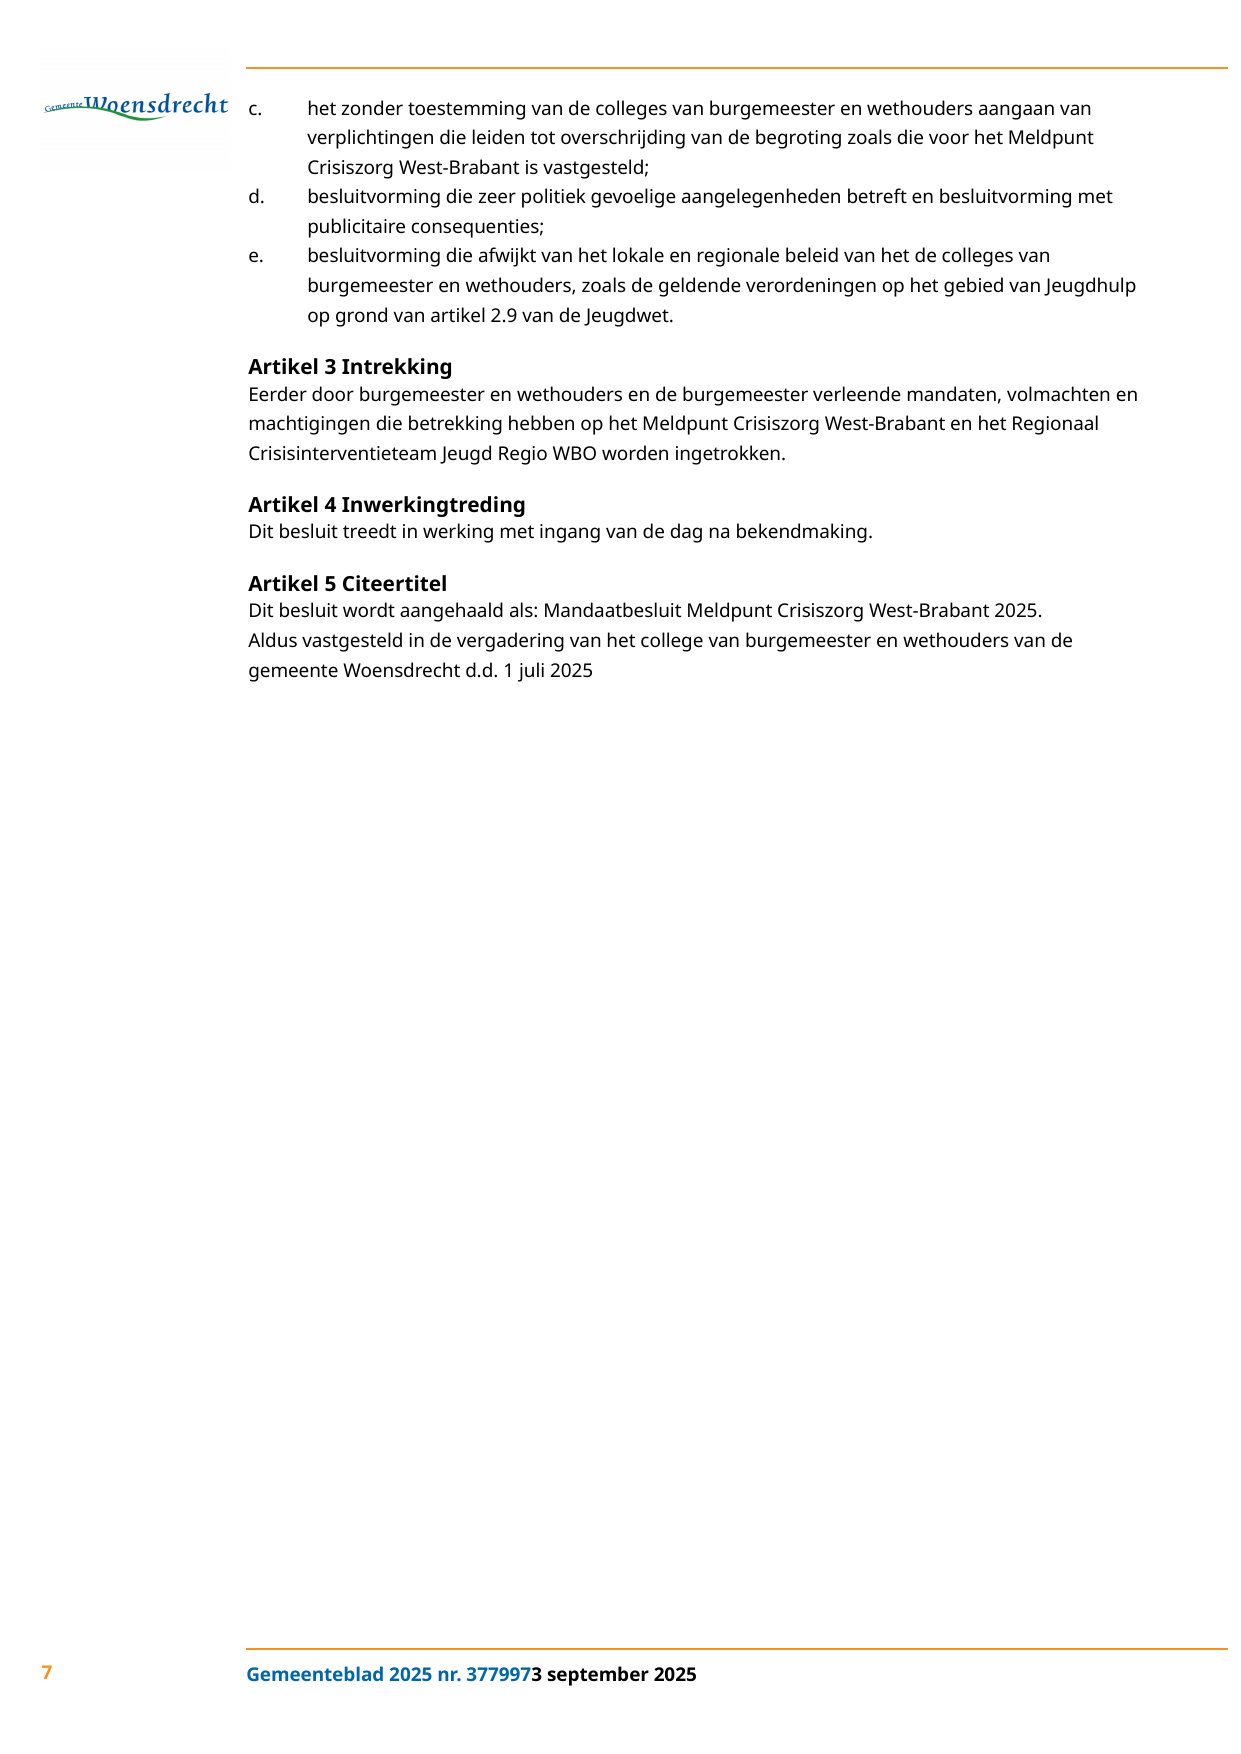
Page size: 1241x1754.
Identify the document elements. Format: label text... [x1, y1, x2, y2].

picture [41, 47, 231, 172]
text Eerder door burgemeester en wethouders en de burgemeester verleende mandaten, volmachten en machtigingen die betrekking hebben op het Meldpunt Crisiszorg West-Brabant en het Regionaal Crisisinterventieteam Jeugd Regio WBO worden ingetrokken. [248, 381, 1152, 466]
text Dit besluit treedt in werking met ingang van de dag na bekendmaking. [248, 519, 1152, 544]
list besluitvorming die zeer politiek gevoelige aangelegenheden betreft en besluitvorming met publicitaire consequenties; [248, 183, 1152, 239]
text Artikel 4 Inwerkingtreding [248, 490, 1152, 519]
text Aldus vastgesteld in de vergadering van het college van burgemeester en wethouders van de gemeente Woensdrecht d.d. 1 juli 2025 [248, 627, 1152, 682]
text Artikel 5 Citeertitel [248, 569, 1152, 598]
list het zonder toestemming van de colleges van burgemeester en wethouders aangaan van verplichtingen die leiden tot overschrijding van de begroting zoals die voor het Meldpunt Crisiszorg West-Brabant is vastgesteld; [248, 95, 1152, 180]
text Artikel 3 Intrekking [248, 352, 1152, 381]
list besluitvorming die afwijkt van het lokale en regionale beleid van het de colleges van burgemeester en wethouders, zoals de geldende verordeningen op het gebied van Jeugdhulp op grond van artikel 2.9 van de Jeugdwet. [248, 243, 1152, 328]
text Dit besluit wordt aangehaald als: Mandaatbesluit Meldpunt Crisiszorg West-Brabant 2025. [248, 598, 1152, 623]
